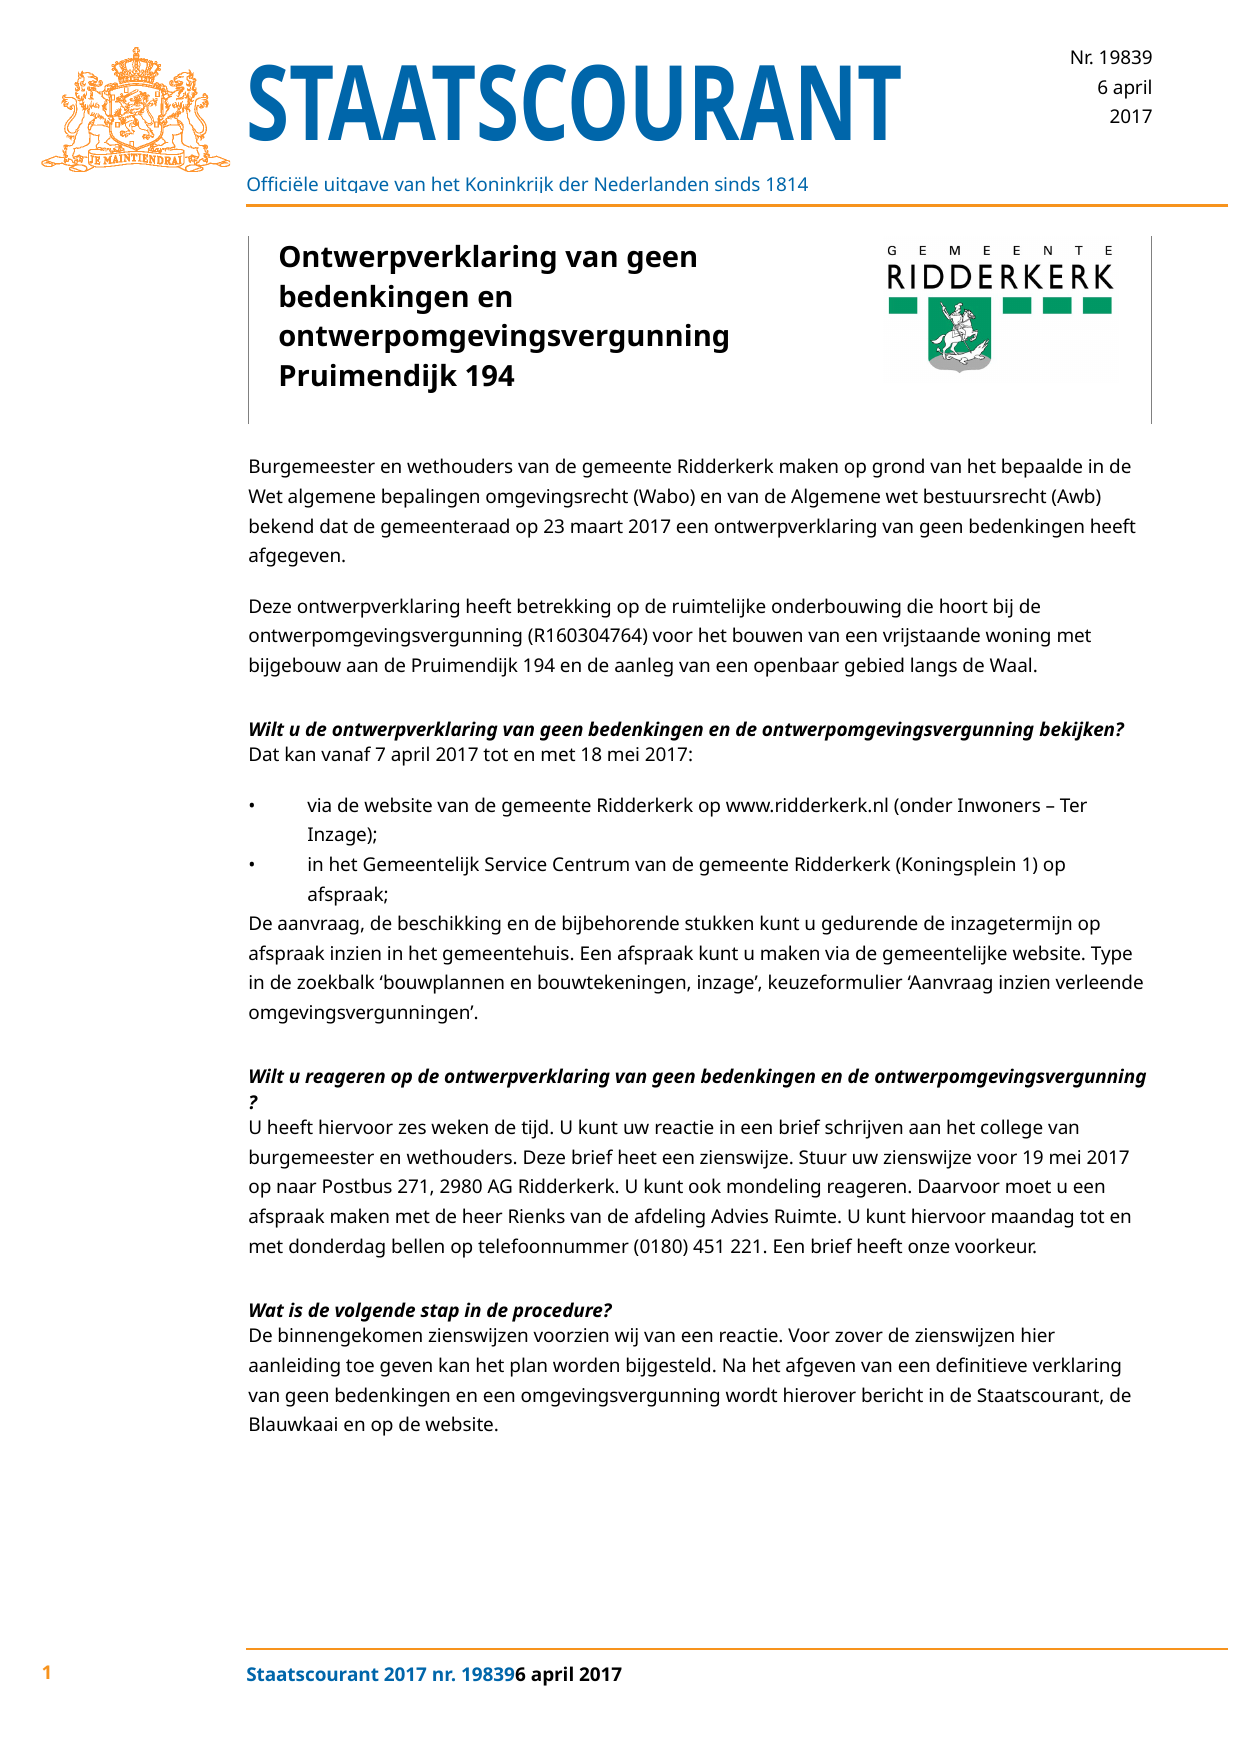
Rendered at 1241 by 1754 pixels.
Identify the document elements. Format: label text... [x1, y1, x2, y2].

list via de website van de gemeente Ridderkerk op www.ridderkerk.nl (onder Inwoners – Ter Inzage); [248, 792, 1152, 847]
text Burgemeester en wethouders van de gemeente Ridderkerk maken op grond van het bepaalde in de Wet algemene bepalingen omgevingsrecht (Wabo) en van de Algemene wet bestuursrecht (Awb) bekend dat de gemeenteraad op 23 maart 2017 een ontwerpverklaring van geen bedenkingen heeft afgegeven. [248, 454, 1152, 568]
table_header Ontwerpverklaring van geen bedenkingen en ontwerpomgevingsvergunning Pruimendijk 194 [249, 236, 850, 424]
text Wat is de volgende stap in de procedure? [248, 1297, 1152, 1323]
text De binnengekomen zienswijzen voorzien wij van een reactie. Voor zover de zienswijzen hier aanleiding toe geven kan het plan worden bijgesteld. Na het afgeven van een definitieve verklaring van geen bedenkingen en een omgevingsvergunning wordt hierover bericht in de Staatscourant, de Blauwkaai en op de website. [248, 1323, 1152, 1437]
text U heeft hiervoor zes weken de tijd. U kunt uw reactie in een brief schrijven aan het college van burgemeester en wethouders. Deze brief heet een zienswijze. Stuur uw zienswijze voor 19 mei 2017 op naar Postbus 271, 2980 AG Ridderkerk. U kunt ook mondeling reageren. Daarvoor moet u een afspraak maken met de heer Rienks van de afdeling Advies Ruimte. U kunt hiervoor maandag tot en met donderdag bellen op telefoonnummer (0180) 451 221. Een brief heeft onze voorkeur. [248, 1114, 1152, 1259]
picture [882, 236, 1119, 383]
text De aanvraag, de beschikking en de bijbehorende stukken kunt u gedurende de inzagetermijn op afspraak inzien in het gemeentehuis. Een afspraak kunt u maken via de gemeentelijke website. Type in de zoekbalk ‘bouwplannen en bouwtekeningen, inzage’, keuzeformulier ‘Aanvraag inzien verleende omgevingsvergunningen’. [248, 910, 1152, 1025]
picture [41, 47, 231, 172]
text Dat kan vanaf 7 april 2017 tot en met 18 mei 2017: [248, 742, 1152, 767]
list in het Gemeentelijk Service Centrum van de gemeente Ridderkerk (Koningsplein 1) op afspraak; [248, 851, 1152, 907]
text Deze ontwerpverklaring heeft betrekking op de ruimtelijke onderbouwing die hoort bij de ontwerpomgevingsvergunning (R160304764) voor het bouwen van een vrijstaande woning met bijgebouw aan de Pruimendijk 194 en de aanleg van een openbaar gebied langs de Waal. [248, 593, 1152, 678]
table_header [850, 236, 1151, 424]
text Wilt u de ontwerpverklaring van geen bedenkingen en de ontwerpomgevingsvergunning bekijken? [248, 716, 1152, 742]
text Wilt u reageren op de ontwerpverklaring van geen bedenkingen en de ontwerpomgevingsvergunning ? [248, 1063, 1152, 1114]
